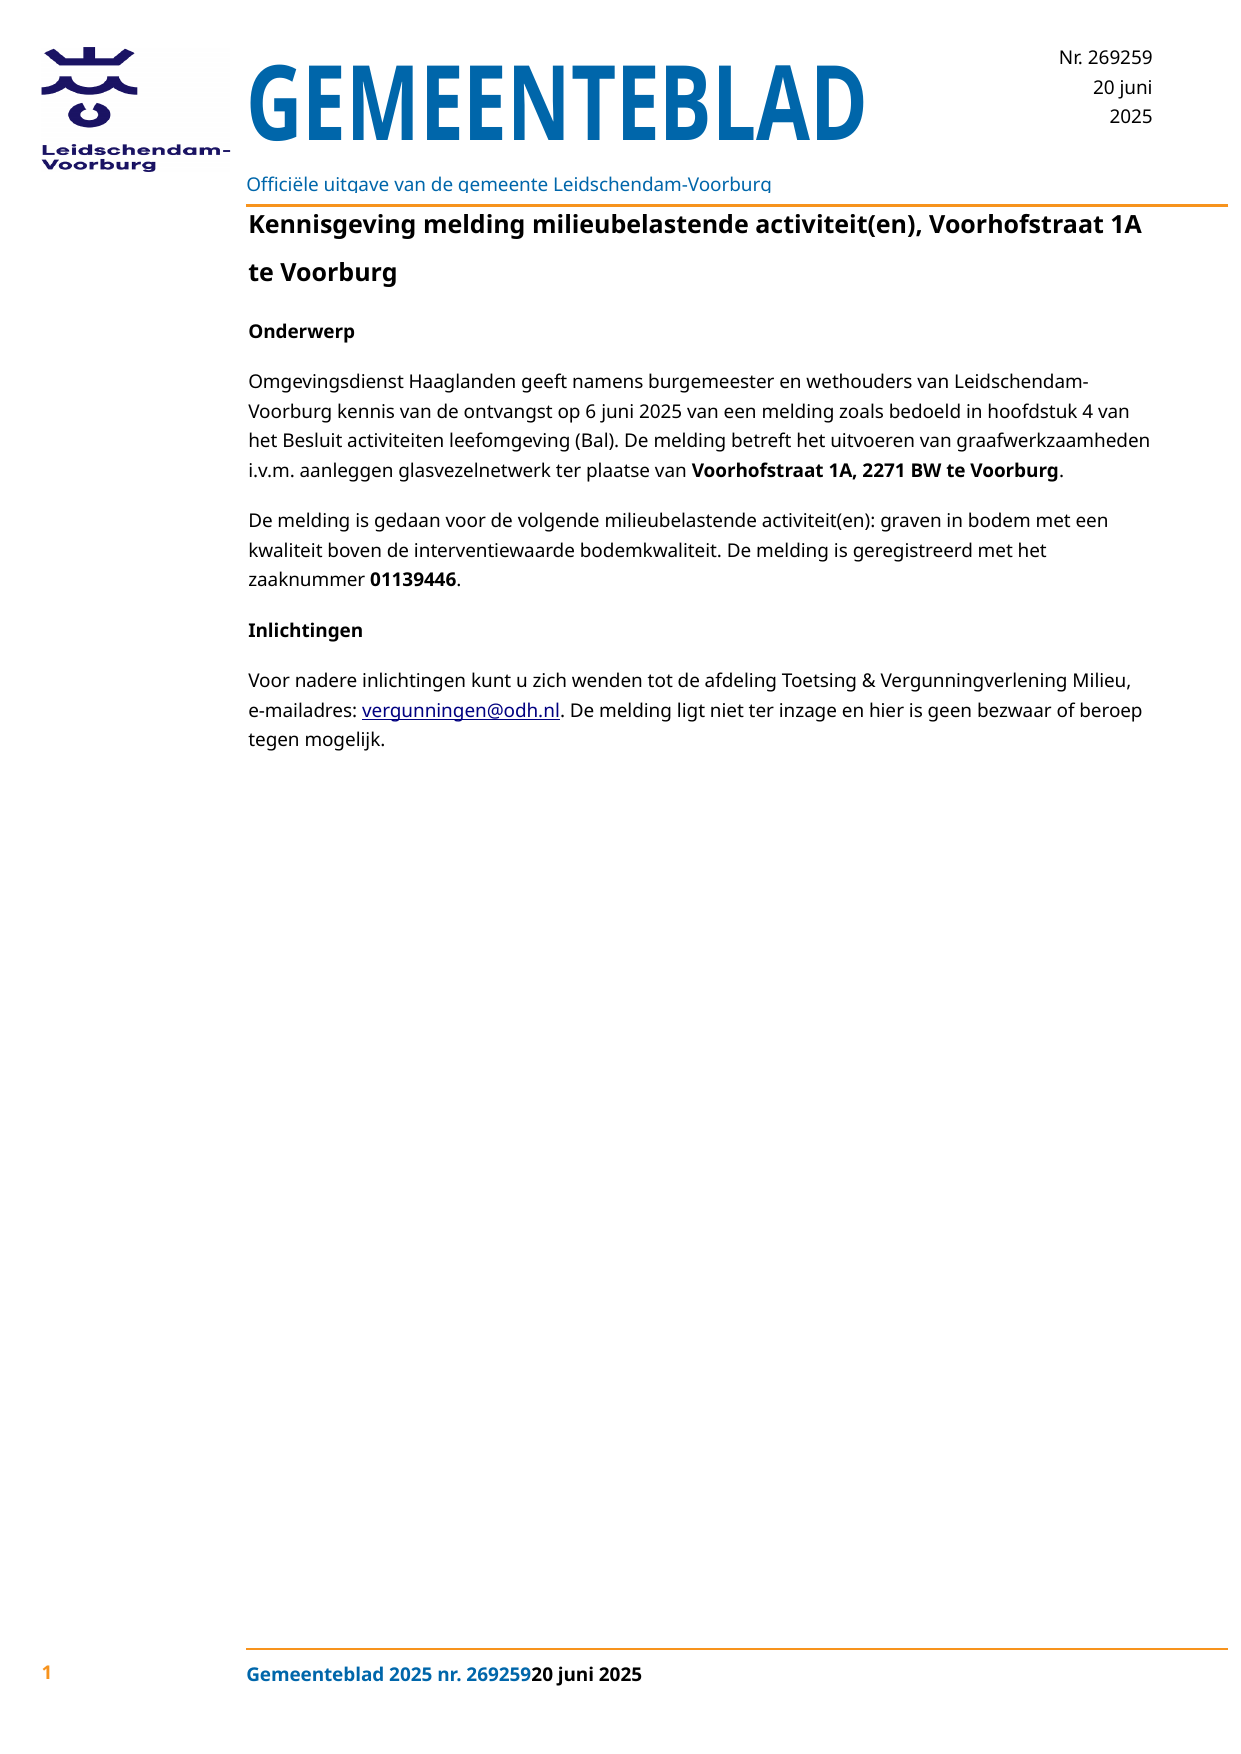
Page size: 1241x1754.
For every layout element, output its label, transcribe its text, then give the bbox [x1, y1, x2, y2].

text De melding is gedaan voor de volgende milieubelastende activiteit(en): graven in bodem met een kwaliteit boven de interventiewaarde bodemkwaliteit. De melding is geregistreerd met het zaaknummer 01139446. [248, 507, 1152, 592]
text Kennisgeving melding milieubelastende activiteit(en), Voorhofstraat 1A te Voorburg [248, 207, 1152, 288]
text Inlichtingen [248, 617, 1152, 643]
text Voor nadere inlichtingen kunt u zich wenden tot de afdeling Toetsing & Vergunningverlening Milieu, e-mailadres: vergunningen@odh.nl. De melding ligt niet ter inzage en hier is geen bezwaar of beroep tegen mogelijk. [248, 667, 1152, 752]
text Omgevingsdienst Haaglanden geeft namens burgemeester en wethouders van Leidschendam-Voorburg kennis van de ontvangst op 6 juni 2025 van een melding zoals bedoeld in hoofdstuk 4 van het Besluit activiteiten leefomgeving (Bal). De melding betreft het uitvoeren van graafwerkzaamheden i.v.m. aanleggen glasvezelnetwerk ter plaatse van Voorhofstraat 1A, 2271 BW te Voorburg. [248, 368, 1152, 483]
picture [41, 47, 231, 172]
text Onderwerp [248, 318, 1152, 344]
